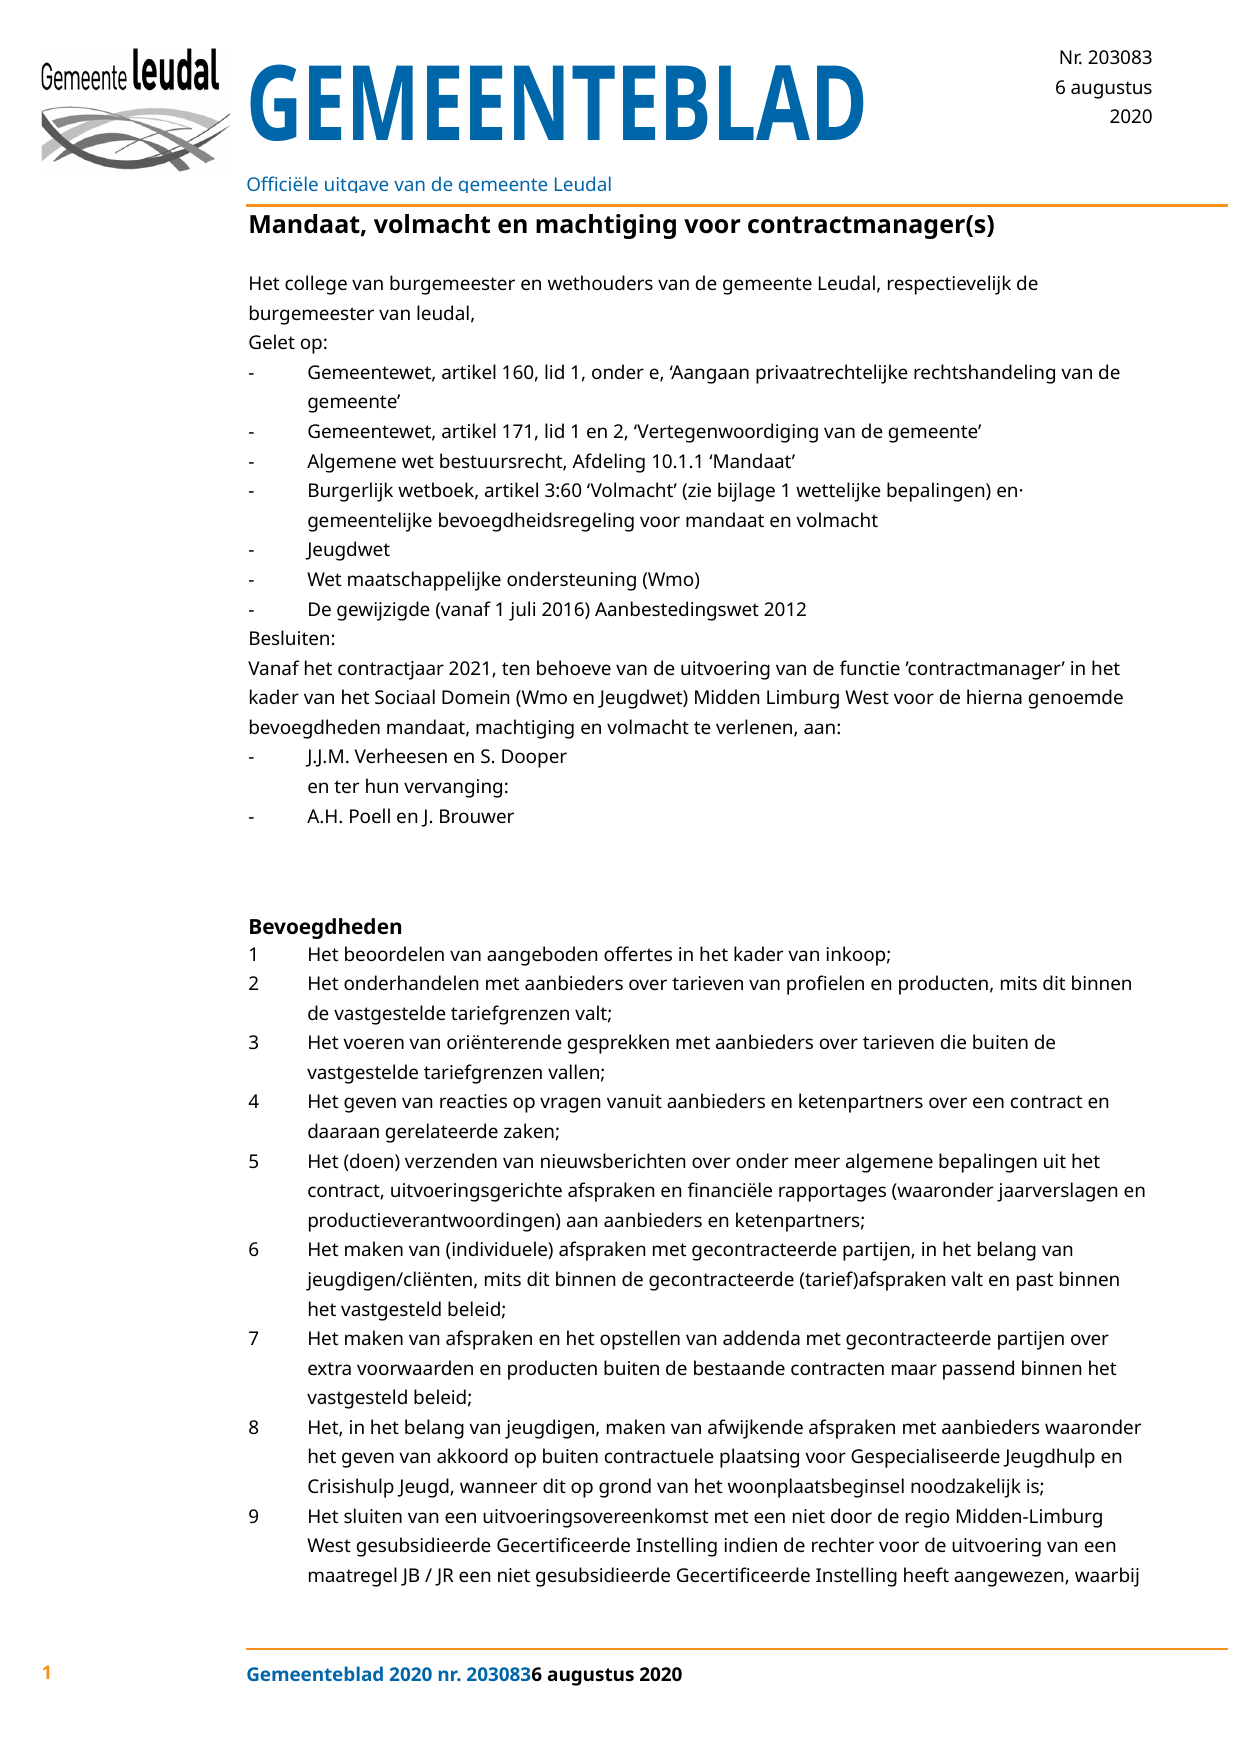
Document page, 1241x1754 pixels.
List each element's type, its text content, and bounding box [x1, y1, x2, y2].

list Het, in het belang van jeugdigen, maken van afwijkende afspraken met aanbieders waaronder het geven van akkoord op buiten contractuele plaatsing voor Gespecialiseerde Jeugdhulp en Crisishulp Jeugd, wanneer dit op grond van het woonplaatsbeginsel noodzakelijk is; [248, 1414, 1152, 1499]
picture [41, 47, 231, 172]
text Gelet op: [248, 329, 1152, 355]
list Gemeentewet, artikel 160, lid 1, onder e, ‘Aangaan privaatrechtelijke rechtshandeling van de gemeente’ [248, 359, 1152, 414]
list Het geven van reacties op vragen vanuit aanbieders en ketenpartners over een contract en daaraan gerelateerde zaken; [248, 1089, 1152, 1144]
list Het beoordelen van aangeboden offertes in het kader van inkoop; [248, 941, 1152, 967]
list Het onderhandelen met aanbieders over tarieven van profielen en producten, mits dit binnen de vastgestelde tariefgrenzen valt; [248, 970, 1152, 1026]
text Vanaf het contractjaar 2021, ten behoeve van de uitvoering van de functie ’contractmanager’ in het kader van het Sociaal Domein (Wmo en Jeugdwet) Midden Limburg West voor de hierna genoemde bevoegdheden mandaat, machtiging en volmacht te verlenen, aan: [248, 655, 1152, 740]
list De gewijzigde (vanaf 1 juli 2016) Aanbestedingswet 2012 [248, 596, 1152, 621]
list Het maken van afspraken en het opstellen van addenda met gecontracteerde partijen over extra voorwaarden en producten buiten de bestaande contracten maar passend binnen het vastgesteld beleid; [248, 1325, 1152, 1410]
list Wet maatschappelijke ondersteuning (Wmo) [248, 566, 1152, 592]
list Gemeentewet, artikel 171, lid 1 en 2, ‘Vertegenwoordiging van de gemeente’ [248, 418, 1152, 444]
list en ter hun vervanging: [248, 773, 1152, 799]
list J.J.M. Verheesen en S. Dooper [248, 744, 1152, 769]
list Het maken van (individuele) afspraken met gecontracteerde partijen, in het belang van jeugdigen/cliënten, mits dit binnen de gecontracteerde (tarief)afspraken valt en past binnen het vastgesteld beleid; [248, 1237, 1152, 1322]
text Besluiten: [248, 625, 1152, 651]
list Het sluiten van een uitvoeringsovereenkomst met een niet door de regio Midden-Limburg West gesubsidieerde Gecertificeerde Instelling indien de rechter voor de uitvoering van een maatregel JB / JR een niet gesubsidieerde Gecertificeerde Instelling heeft aangewezen, waarbij [248, 1503, 1152, 1588]
text Bevoegdheden [248, 912, 1152, 941]
text Mandaat, volmacht en machtiging voor contractmanager(s) [248, 207, 1152, 241]
list Burgerlijk wetboek, artikel 3:60 ‘Volmacht’ (zie bijlage 1 wettelijke bepalingen) en· gemeentelijke bevoegdheidsregeling voor mandaat en volmacht [248, 477, 1152, 533]
text Het college van burgemeester en wethouders van de gemeente Leudal, respectievelijk de burgemeester van leudal, [248, 270, 1152, 326]
list Het voeren van oriënterende gesprekken met aanbieders over tarieven die buiten de vastgestelde tariefgrenzen vallen; [248, 1029, 1152, 1085]
list A.H. Poell en J. Brouwer [248, 803, 1152, 828]
list Het (doen) verzenden van nieuwsberichten over onder meer algemene bepalingen uit het contract, uitvoeringsgerichte afspraken en financiële rapportages (waaronder jaarverslagen en productieverantwoordingen) aan aanbieders en ketenpartners; [248, 1148, 1152, 1233]
list Jeugdwet [248, 537, 1152, 562]
list Algemene wet bestuursrecht, Afdeling 10.1.1 ‘Mandaat’ [248, 448, 1152, 473]
